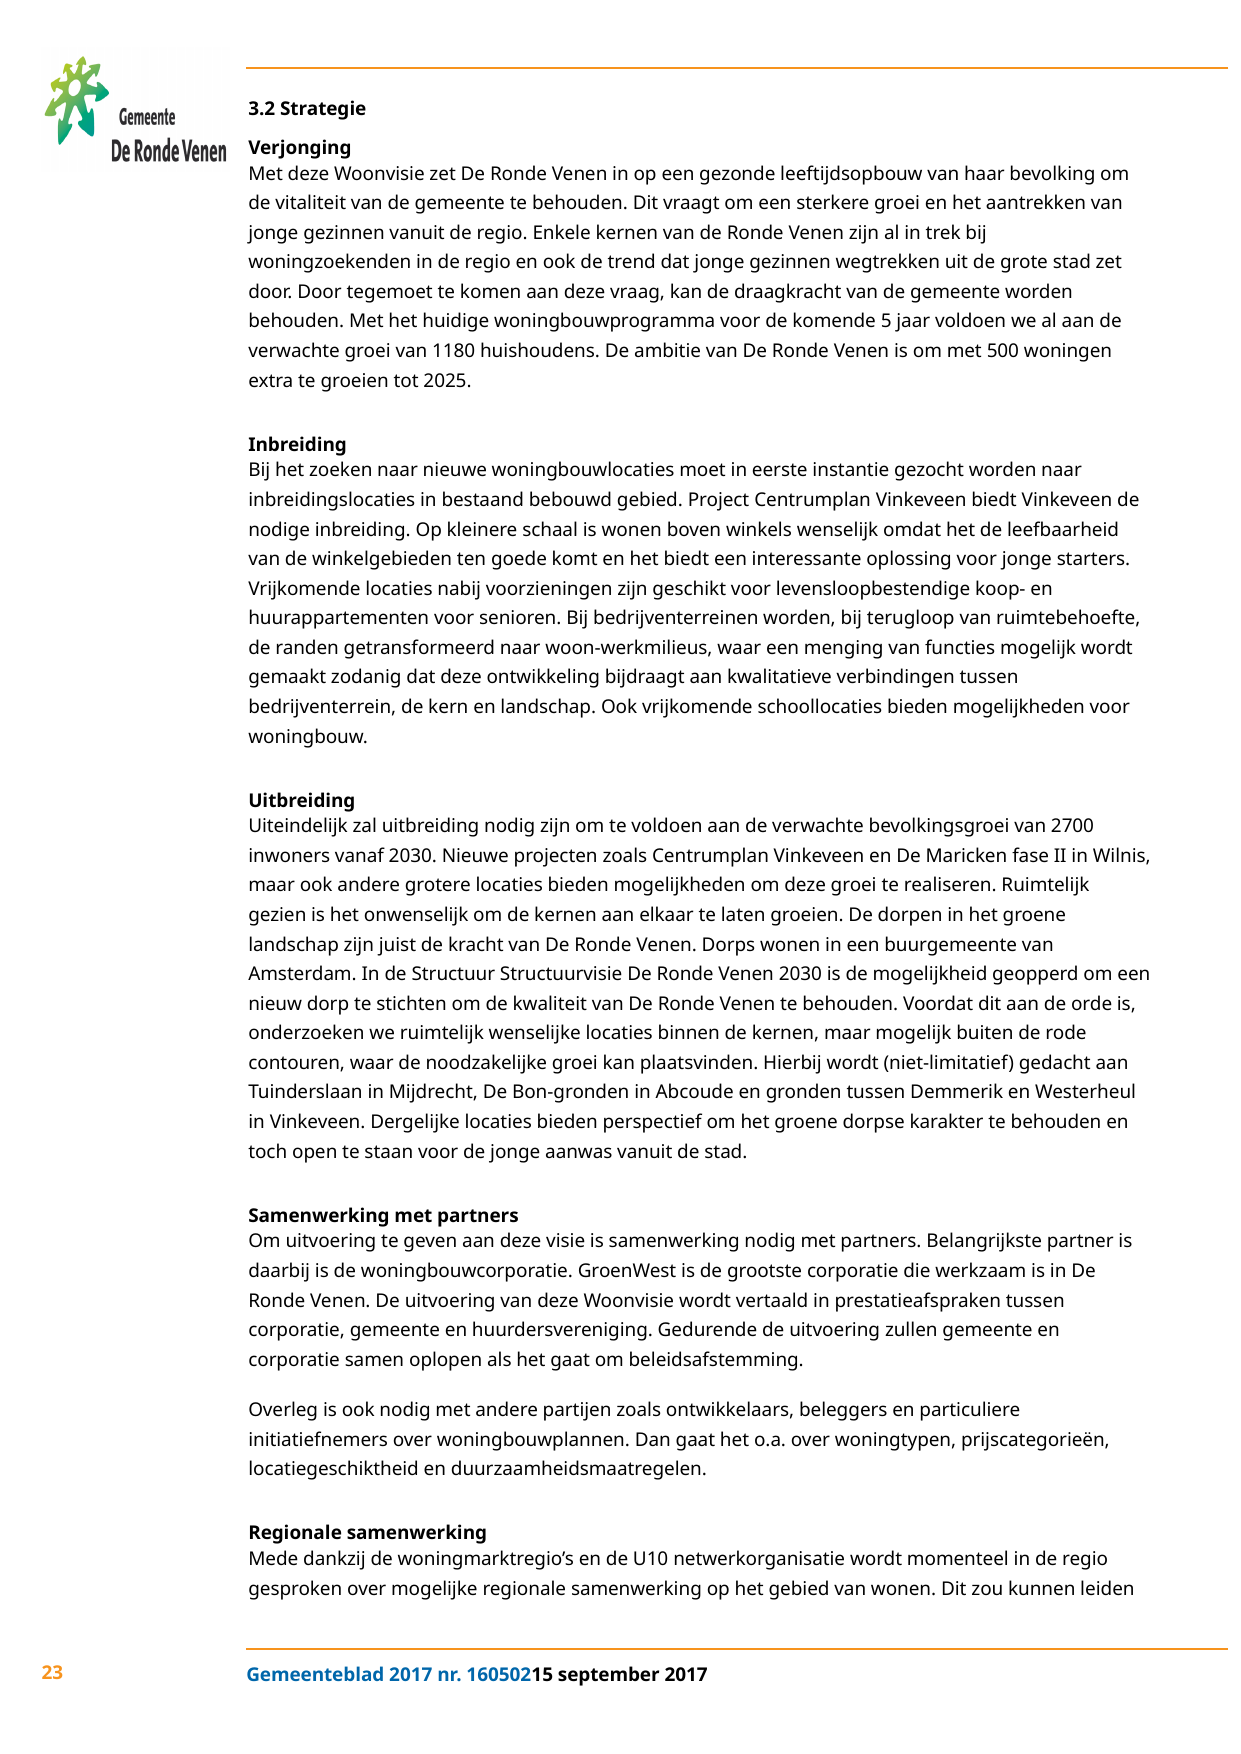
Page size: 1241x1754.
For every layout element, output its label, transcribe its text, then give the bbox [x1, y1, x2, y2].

text Om uitvoering te geven aan deze visie is samenwerking nodig met partners. Belangrijkste partner is daarbij is de woningbouwcorporatie. GroenWest is de grootste corporatie die werkzaam is in De Ronde Venen. De uitvoering van deze Woonvisie wordt vertaald in prestatieafspraken tussen corporatie, gemeente en huurdersvereniging. Gedurende de uitvoering zullen gemeente en corporatie samen oplopen als het gaat om beleidsafstemming. [248, 1228, 1152, 1372]
text Overleg is ook nodig met andere partijen zoals ontwikkelaars, beleggers en particuliere initiatiefnemers over woningbouwplannen. Dan gaat het o.a. over woningtypen, prijscategorieën, locatiegeschiktheid en duurzaamheidsmaatregelen. [248, 1396, 1152, 1481]
text Verjonging [248, 134, 1152, 160]
text Samenwerking met partners [248, 1202, 1152, 1228]
text Uiteindelijk zal uitbreiding nodig zijn om te voldoen aan de verwachte bevolkingsgroei van 2700 inwoners vanaf 2030. Nieuwe projecten zoals Centrumplan Vinkeveen en De Maricken fase II in Wilnis, maar ook andere grotere locaties bieden mogelijkheden om deze groei te realiseren. Ruimtelijk gezien is het onwenselijk om de kernen aan elkaar te laten groeien. De dorpen in het groene landschap zijn juist de kracht van De Ronde Venen. Dorps wonen in een buurgemeente van Amsterdam. In de Structuur Structuurvisie De Ronde Venen 2030 is de mogelijkheid geopperd om een nieuw dorp te stichten om de kwaliteit van De Ronde Venen te behouden. Voordat dit aan de orde is, onderzoeken we ruimtelijk wenselijke locaties binnen de kernen, maar mogelijk buiten de rode contouren, waar de noodzakelijke groei kan plaatsvinden. Hierbij wordt (niet-limitatief) gedacht aan Tuinderslaan in Mijdrecht, De Bon-gronden in Abcoude en gronden tussen Demmerik en Westerheul in Vinkeveen. Dergelijke locaties bieden perspectief om het groene dorpse karakter te behouden en toch open te staan voor de jonge aanwas vanuit de stad. [248, 812, 1152, 1164]
text Inbreiding [248, 431, 1152, 457]
text 3.2 Strategie [248, 95, 1152, 121]
text Bij het zoeken naar nieuwe woningbouwlocaties moet in eerste instantie gezocht worden naar inbreidingslocaties in bestaand bebouwd gebied. Project Centrumplan Vinkeveen biedt Vinkeveen de nodige inbreiding. Op kleinere schaal is wonen boven winkels wenselijk omdat het de leefbaarheid van de winkelgebieden ten goede komt en het biedt een interessante oplossing voor jonge starters. Vrijkomende locaties nabij voorzieningen zijn geschikt voor levensloopbestendige koop- en huurappartementen voor senioren. Bij bedrijventerreinen worden, bij terugloop van ruimtebehoefte, de randen getransformeerd naar woon-werkmilieus, waar een menging van functies mogelijk wordt gemaakt zodanig dat deze ontwikkeling bijdraagt aan kwalitatieve verbindingen tussen bedrijventerrein, de kern en landschap. Ook vrijkomende schoollocaties bieden mogelijkheden voor woningbouw. [248, 457, 1152, 748]
text Regionale samenwerking [248, 1519, 1152, 1545]
text Uitbreiding [248, 787, 1152, 812]
text Met deze Woonvisie zet De Ronde Venen in op een gezonde leeftijdsopbouw van haar bevolking om de vitaliteit van de gemeente te behouden. Dit vraagt om een sterkere groei en het aantrekken van jonge gezinnen vanuit de regio. Enkele kernen van de Ronde Venen zijn al in trek bij woningzoekenden in de regio en ook de trend dat jonge gezinnen wegtrekken uit de grote stad zet door. Door tegemoet te komen aan deze vraag, kan de draagkracht van de gemeente worden behouden. Met het huidige woningbouwprogramma voor de komende 5 jaar voldoen we al aan de verwachte groei van 1180 huishoudens. De ambitie van De Ronde Venen is om met 500 woningen extra te groeien tot 2025. [248, 160, 1152, 393]
text Mede dankzij de woningmarktregio’s en de U10 netwerkorganisatie wordt momenteel in de regio gesproken over mogelijke regionale samenwerking op het gebied van wonen. Dit zou kunnen leiden [248, 1545, 1152, 1601]
picture [41, 47, 231, 172]
